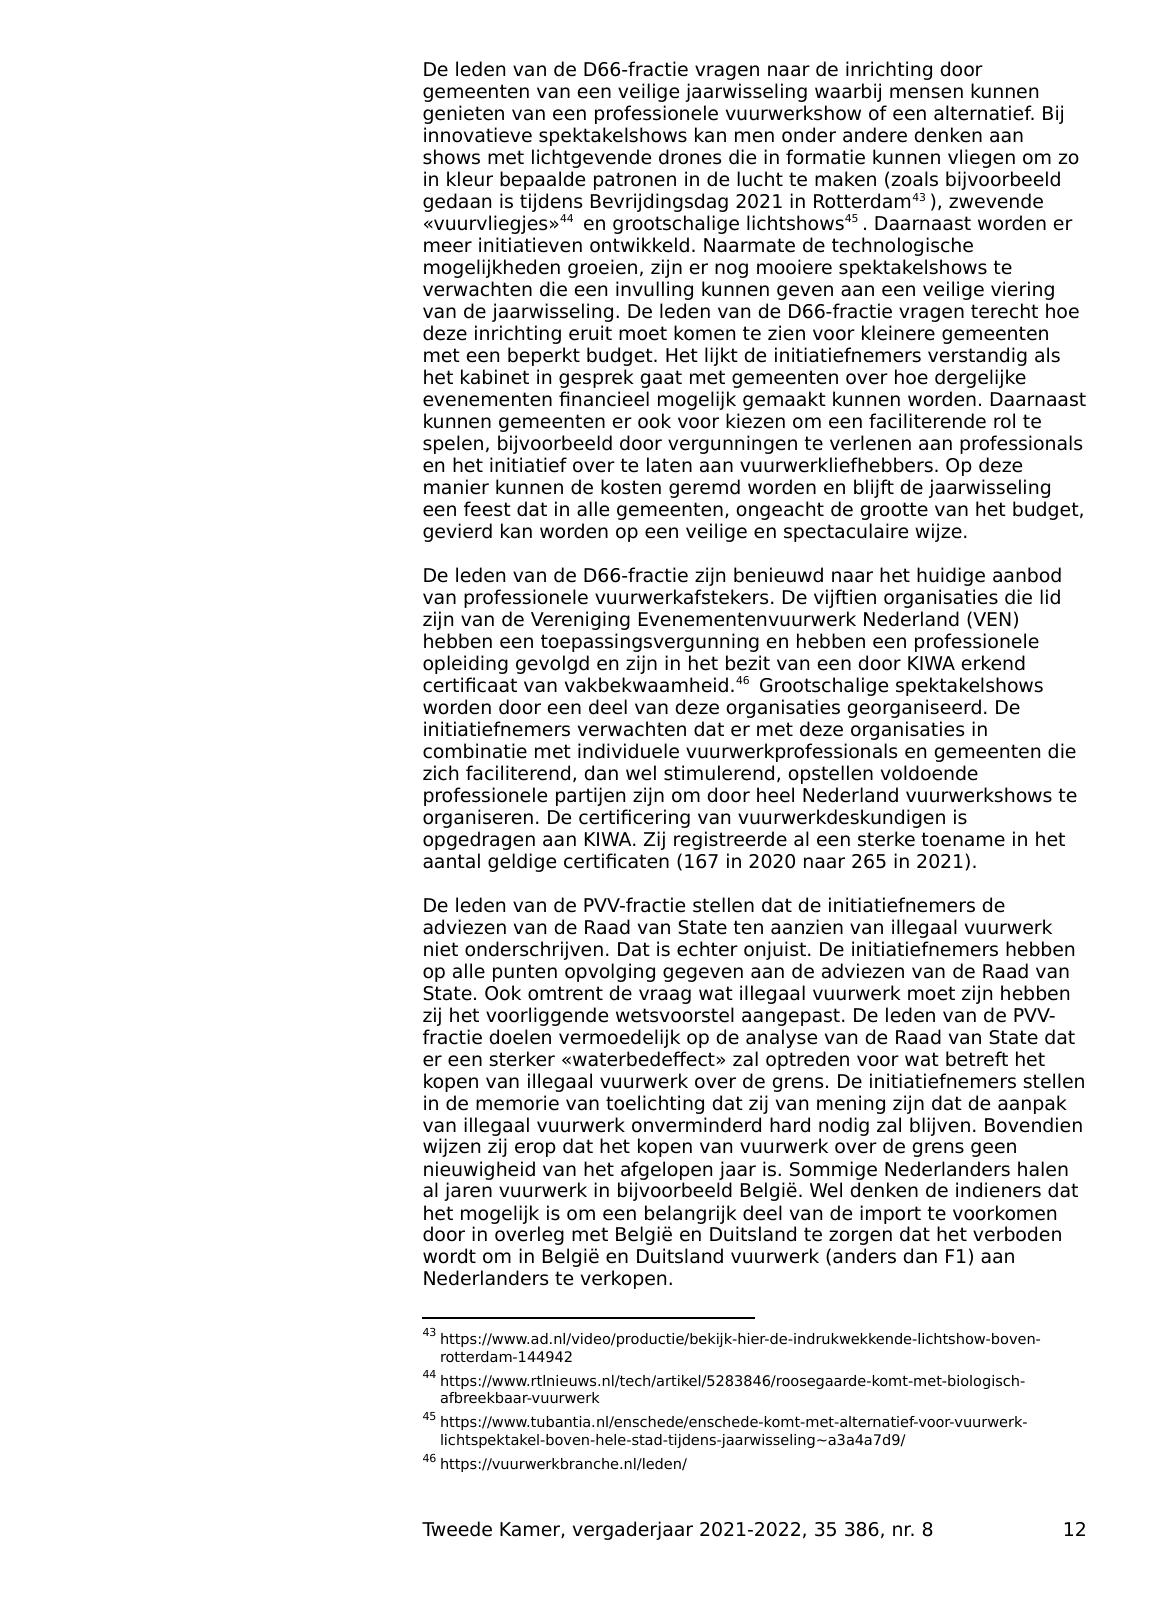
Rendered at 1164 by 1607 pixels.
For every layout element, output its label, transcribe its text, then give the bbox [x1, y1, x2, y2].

text De leden van de D66-fractie zijn benieuwd naar het huidige aanbod van professionele vuurwerkafstekers. De vijftien organisaties die lid zijn van de Vereniging Evenementenvuurwerk Nederland (VEN) hebben een toepassingsvergunning en hebben een professionele opleiding gevolgd en zijn in het bezit van een door KIWA erkend certificaat van vakbekwaamheid. Grootschalige spektakelshows worden door een deel van deze organisaties georganiseerd. De initiatiefnemers verwachten dat er met deze organisaties in combinatie met individuele vuurwerkprofessionals en gemeenten die zich faciliterend, dan wel stimulerend, opstellen voldoende professionele partijen zijn om door heel Nederland vuurwerkshows te organiseren. De certificering van vuurwerkdeskundigen is opgedragen aan KIWA. Zij registreerde al een sterke toename in het aantal geldige certificaten (167 in 2020 naar 265 in 2021). [422, 565, 1087, 872]
text https://www.tubantia.nl/enschede/enschede-komt-met-alternatief-voor-vuurwerk-lichtspektakel-boven-hele-stad-tijdens-jaarwisseling~a3a4a7d9/ [422, 1410, 1087, 1449]
text De leden van de PVV-fractie stellen dat de initiatiefnemers de adviezen van de Raad van State ten aanzien van illegaal vuurwerk niet onderschrijven. Dat is echter onjuist. De initiatiefnemers hebben op alle punten opvolging gegeven aan de adviezen van de Raad van State. Ook omtrent de vraag wat illegaal vuurwerk moet zijn hebben zij het voorliggende wetsvoorstel aangepast. De leden van de PVV-fractie doelen vermoedelijk op de analyse van de Raad van State dat er een sterker «waterbedeffect» zal optreden voor wat betreft het kopen van illegaal vuurwerk over de grens. De initiatiefnemers stellen in de memorie van toelichting dat zij van mening zijn dat de aanpak van illegaal vuurwerk onverminderd hard nodig zal blijven. Bovendien wijzen zij erop dat het kopen van vuurwerk over de grens geen nieuwigheid van het afgelopen jaar is. Sommige Nederlanders halen al jaren vuurwerk in bijvoorbeeld België. Wel denken de indieners dat het mogelijk is om een belangrijk deel van de import te voorkomen door in overleg met België en Duitsland te zorgen dat het verboden wordt om in België en Duitsland vuurwerk (anders dan F1) aan Nederlanders te verkopen. [422, 895, 1087, 1290]
text https://www.ad.nl/video/productie/bekijk-hier-de-indrukwekkende-lichtshow-boven-rotterdam-144942 [422, 1327, 1087, 1366]
text https://www.rtlnieuws.nl/tech/artikel/5283846/roosegaarde-komt-met-biologisch-afbreekbaar-vuurwerk [422, 1368, 1087, 1407]
text https://vuurwerkbranche.nl/leden/ [422, 1452, 1087, 1474]
text De leden van de D66-fractie vragen naar de inrichting door gemeenten van een veilige jaarwisseling waarbij mensen kunnen genieten van een professionele vuurwerkshow of een alternatief. Bij innovatieve spektakelshows kan men onder andere denken aan shows met lichtgevende drones die in formatie kunnen vliegen om zo in kleur bepaalde patronen in de lucht te maken (zoals bijvoorbeeld gedaan is tijdens Bevrijdingsdag 2021 in Rotterdam), zwevende «vuurvliegjes» en grootschalige lichtshows. Daarnaast worden er meer initiatieven ontwikkeld. Naarmate de technologische mogelijkheden groeien, zijn er nog mooiere spektakelshows te verwachten die een invulling kunnen geven aan een veilige viering van de jaarwisseling. De leden van de D66-fractie vragen terecht hoe deze inrichting eruit moet komen te zien voor kleinere gemeenten met een beperkt budget. Het lijkt de initiatiefnemers verstandig als het kabinet in gesprek gaat met gemeenten over hoe dergelijke evenementen financieel mogelijk gemaakt kunnen worden. Daarnaast kunnen gemeenten er ook voor kiezen om een faciliterende rol te spelen, bijvoorbeeld door vergunningen te verlenen aan professionals en het initiatief over te laten aan vuurwerkliefhebbers. Op deze manier kunnen de kosten geremd worden en blijft de jaarwisseling een feest dat in alle gemeenten, ongeacht de grootte van het budget, gevierd kan worden op een veilige en spectaculaire wijze. [422, 59, 1087, 543]
